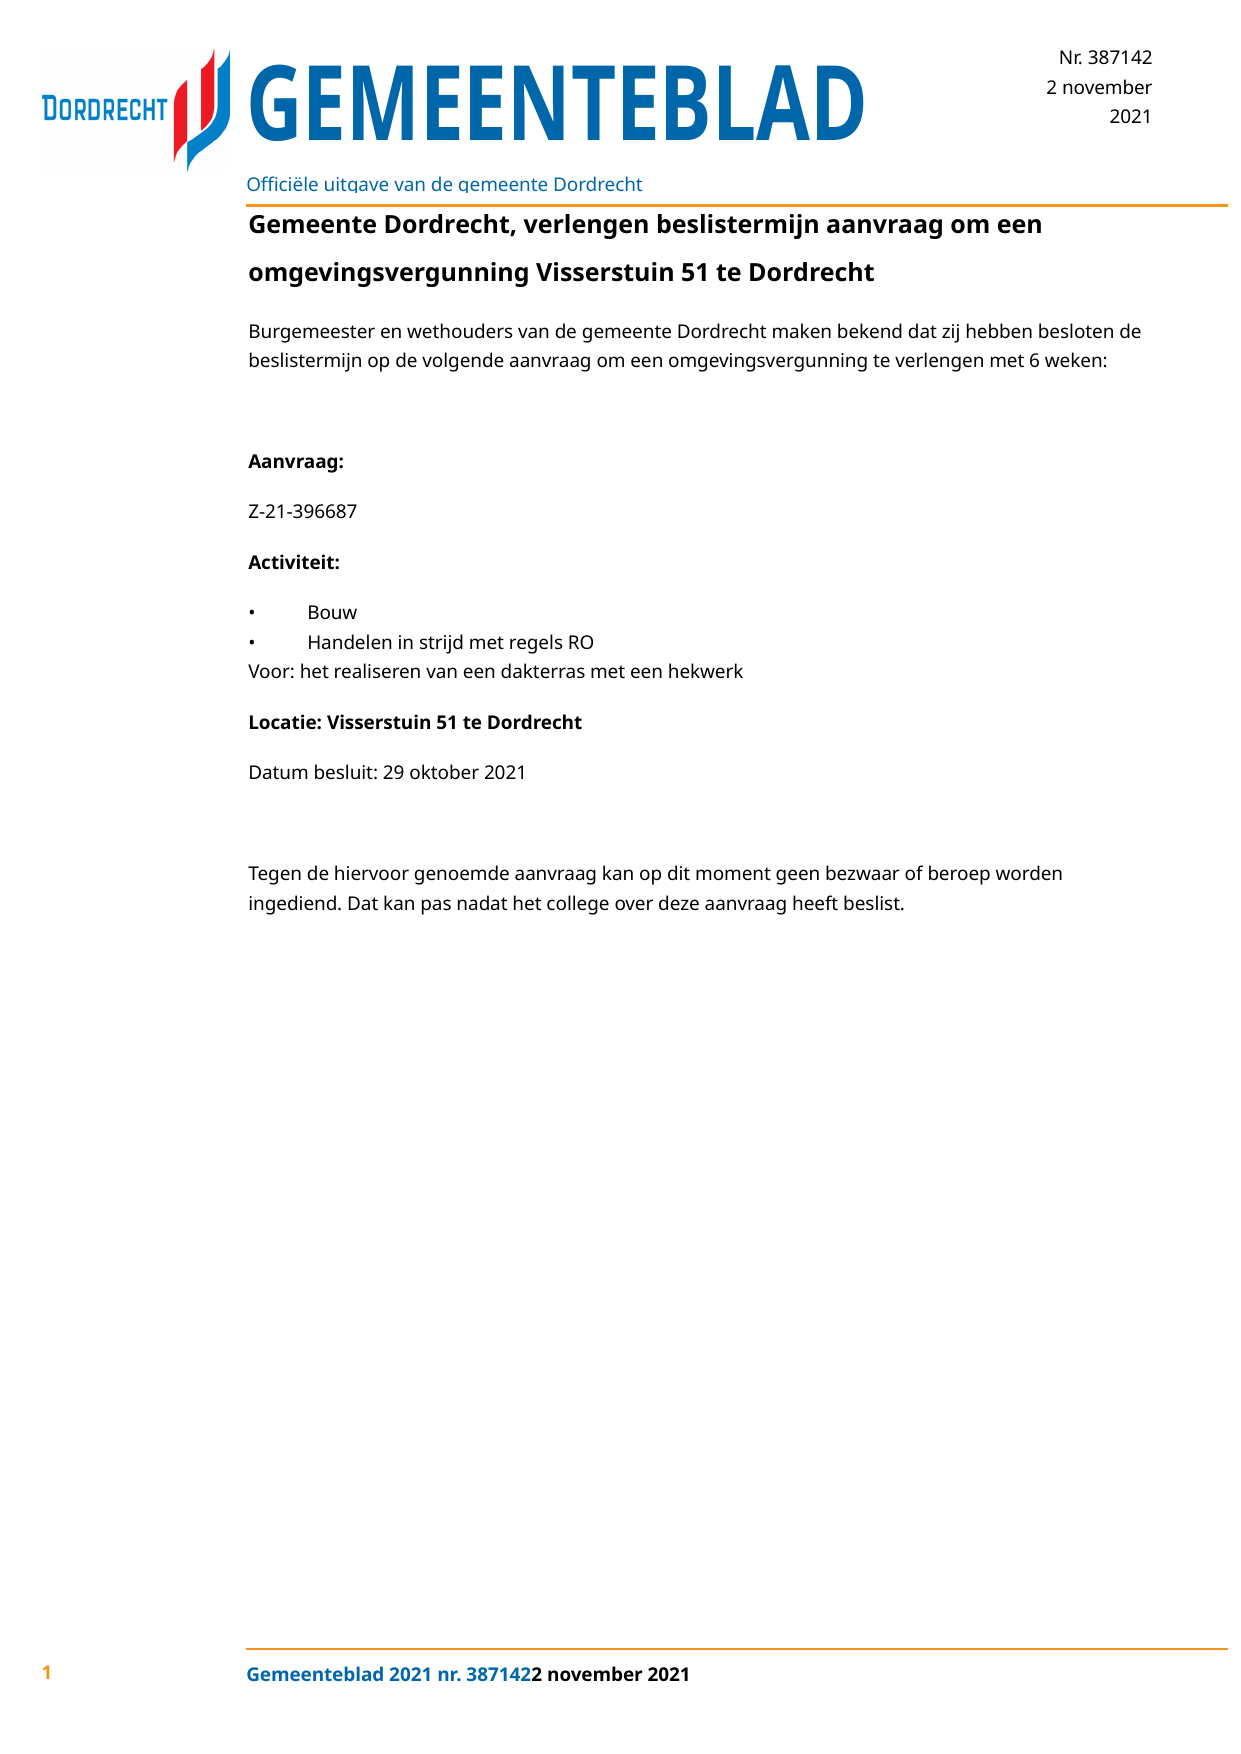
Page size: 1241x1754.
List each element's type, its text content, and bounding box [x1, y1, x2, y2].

text Voor: het realiseren van een dakterras met een hekwerk [248, 659, 1152, 684]
text Burgemeester en wethouders van de gemeente Dordrecht maken bekend dat zij hebben besloten de beslistermijn op de volgende aanvraag om een omgevingsvergunning te verlengen met 6 weken: [248, 318, 1152, 373]
text Tegen de hiervoor genoemde aanvraag kan op dit moment geen bezwaar of beroep worden ingediend. Dat kan pas nadat het college over deze aanvraag heeft beslist. [248, 860, 1152, 916]
text Z-21-396687 [248, 499, 1152, 524]
text Aanvraag: [248, 448, 1152, 474]
text Locatie: Visserstuin 51 te Dordrecht [248, 709, 1152, 735]
text Activiteit: [248, 549, 1152, 575]
text Datum besluit: 29 oktober 2021 [248, 759, 1152, 785]
picture [41, 47, 231, 172]
list Bouw [248, 599, 1152, 625]
text Gemeente Dordrecht, verlengen beslistermijn aanvraag om een omgevingsvergunning Visserstuin 51 te Dordrecht [248, 207, 1152, 288]
list Handelen in strijd met regels RO [248, 629, 1152, 655]
